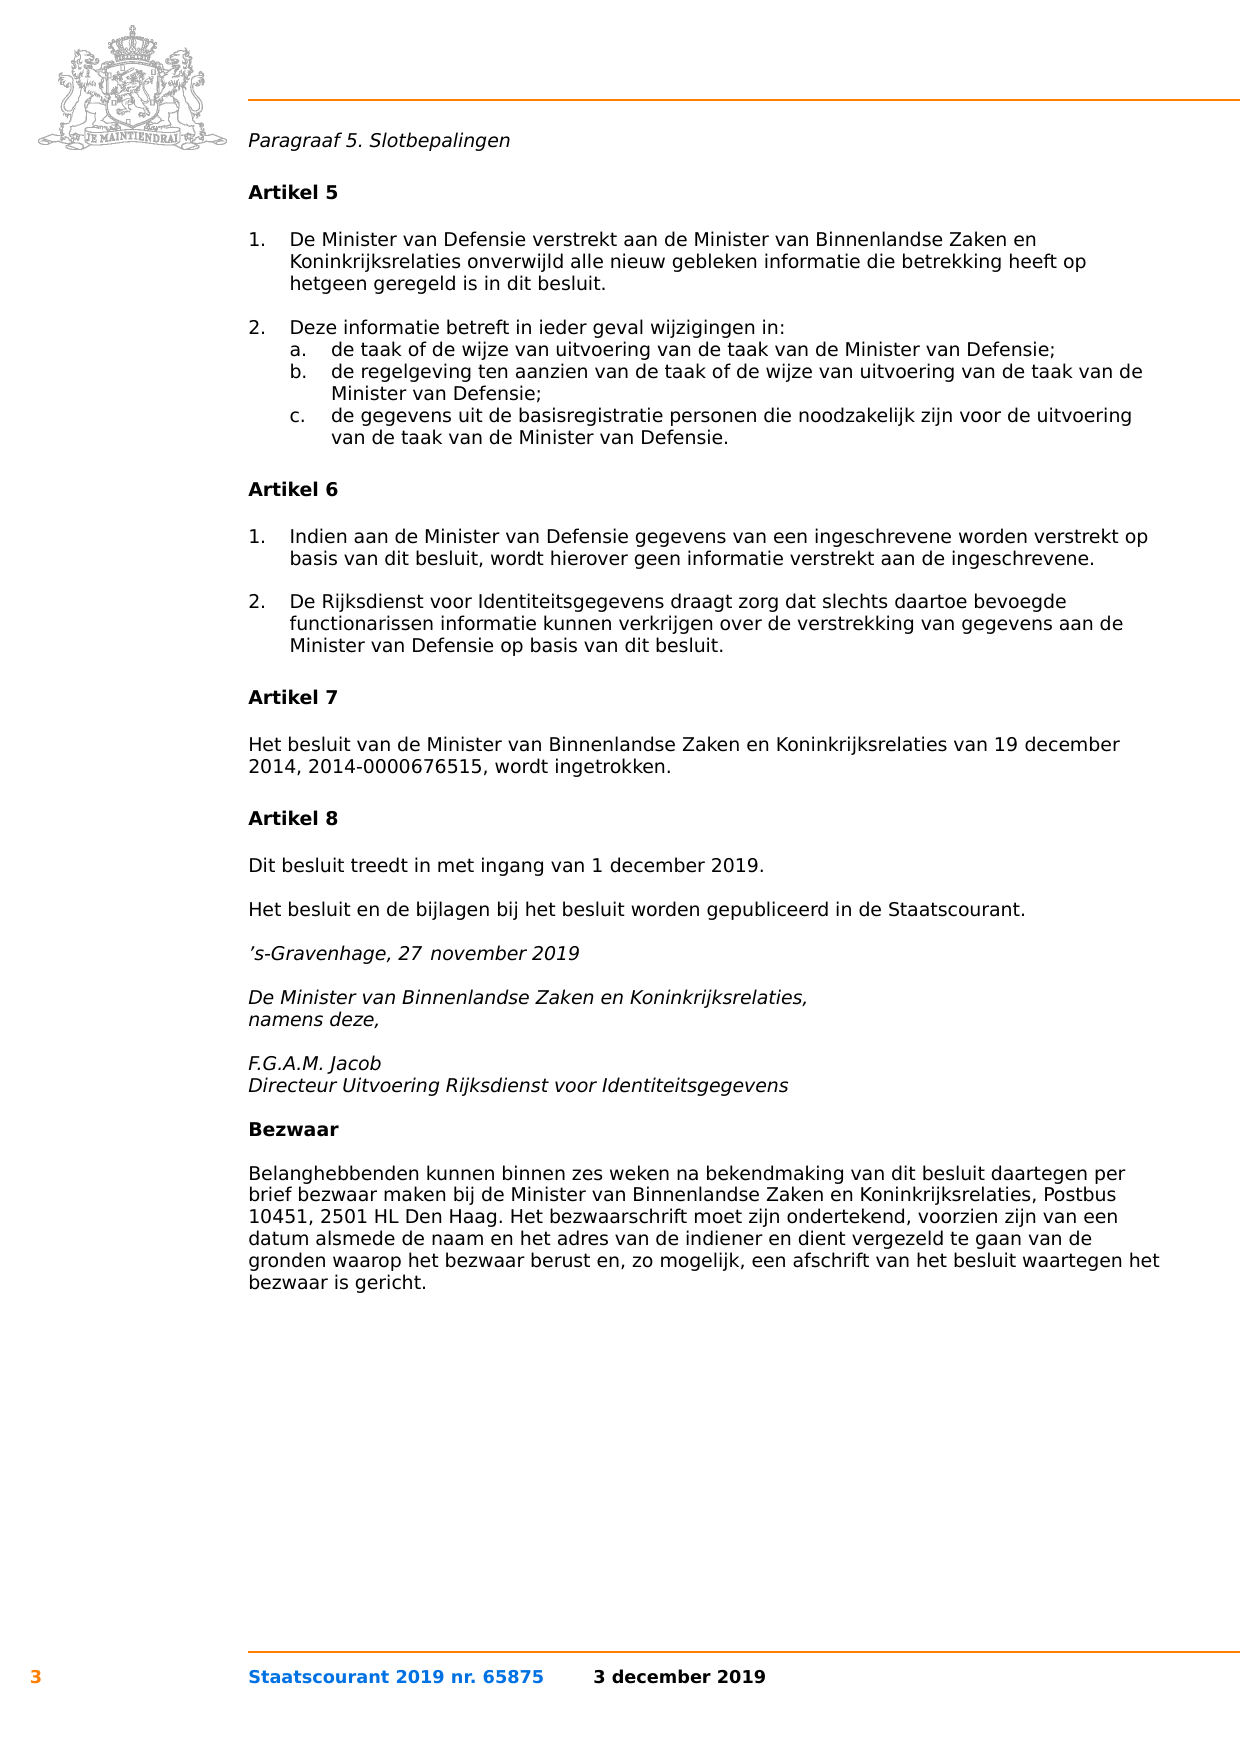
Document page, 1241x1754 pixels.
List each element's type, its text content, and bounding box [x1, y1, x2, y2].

subtitle Artikel 6 [248, 478, 1163, 501]
text b. de regelgeving ten aanzien van de taak of de wijze van uitvoering van de taak van de Minister van Defensie; [289, 361, 1163, 404]
text Belanghebbenden kunnen binnen zes weken na bekendmaking van dit besluit daartegen per brief bezwaar maken bij de Minister van Binnenlandse Zaken en Koninkrijksrelaties, Postbus 10451, 2501 HL Den Haag. Het bezwaarschrift moet zijn ondertekend, voorzien zijn van een datum alsmede de naam en het adres van de indiener en dient vergezeld te gaan van de gronden waarop het bezwaar berust en, zo mogelijk, een afschrift van het besluit waartegen het bezwaar is gericht. [248, 1162, 1163, 1294]
text a. de taak of de wijze van uitvoering van de taak van de Minister van Defensie; [289, 339, 1163, 361]
subtitle Artikel 5 [248, 182, 1163, 204]
text 2. De Rijksdienst voor Identiteitsgegevens draagt zorg dat slechts daartoe bevoegde functionarissen informatie kunnen verkrijgen over de verstrekking van gegevens aan de Minister van Defensie op basis van dit besluit. [248, 591, 1163, 657]
text Dit besluit treedt in met ingang van 1 december 2019. [248, 855, 1163, 877]
subtitle Paragraaf 5. Slotbepalingen [248, 130, 1163, 152]
subtitle Artikel 8 [248, 808, 1163, 830]
picture [38, 25, 227, 150]
text Het besluit van de Minister van Binnenlandse Zaken en Koninkrijksrelaties van 19 december 2014, 2014-0000676515, wordt ingetrokken. [248, 734, 1163, 778]
text 1. Indien aan de Minister van Defensie gegevens van een ingeschrevene worden verstrekt op basis van dit besluit, wordt hierover geen informatie verstrekt aan de ingeschrevene. [248, 526, 1163, 569]
text De Minister van Binnenlandse Zaken en Koninkrijksrelaties, namens deze, F.G.A.M. Jacob Directeur Uitvoering Rijksdienst voor Identiteitsgegevens [248, 987, 1163, 1097]
subtitle Artikel 7 [248, 687, 1163, 709]
text 2. Deze informatie betreft in ieder geval wijzigingen in: [248, 317, 1163, 339]
text 1. De Minister van Defensie verstrekt aan de Minister van Binnenlandse Zaken en Koninkrijksrelaties onverwijld alle nieuw gebleken informatie die betrekking heeft op hetgeen geregeld is in dit besluit. [248, 229, 1163, 295]
text Bezwaar [248, 1118, 1163, 1141]
text ’s-Gravenhage, 27 november 2019 [248, 943, 1163, 965]
text Het besluit en de bijlagen bij het besluit worden gepubliceerd in de Staatscourant. [248, 899, 1163, 921]
text c. de gegevens uit de basisregistratie personen die noodzakelijk zijn voor de uitvoering van de taak van de Minister van Defensie. [289, 404, 1163, 448]
